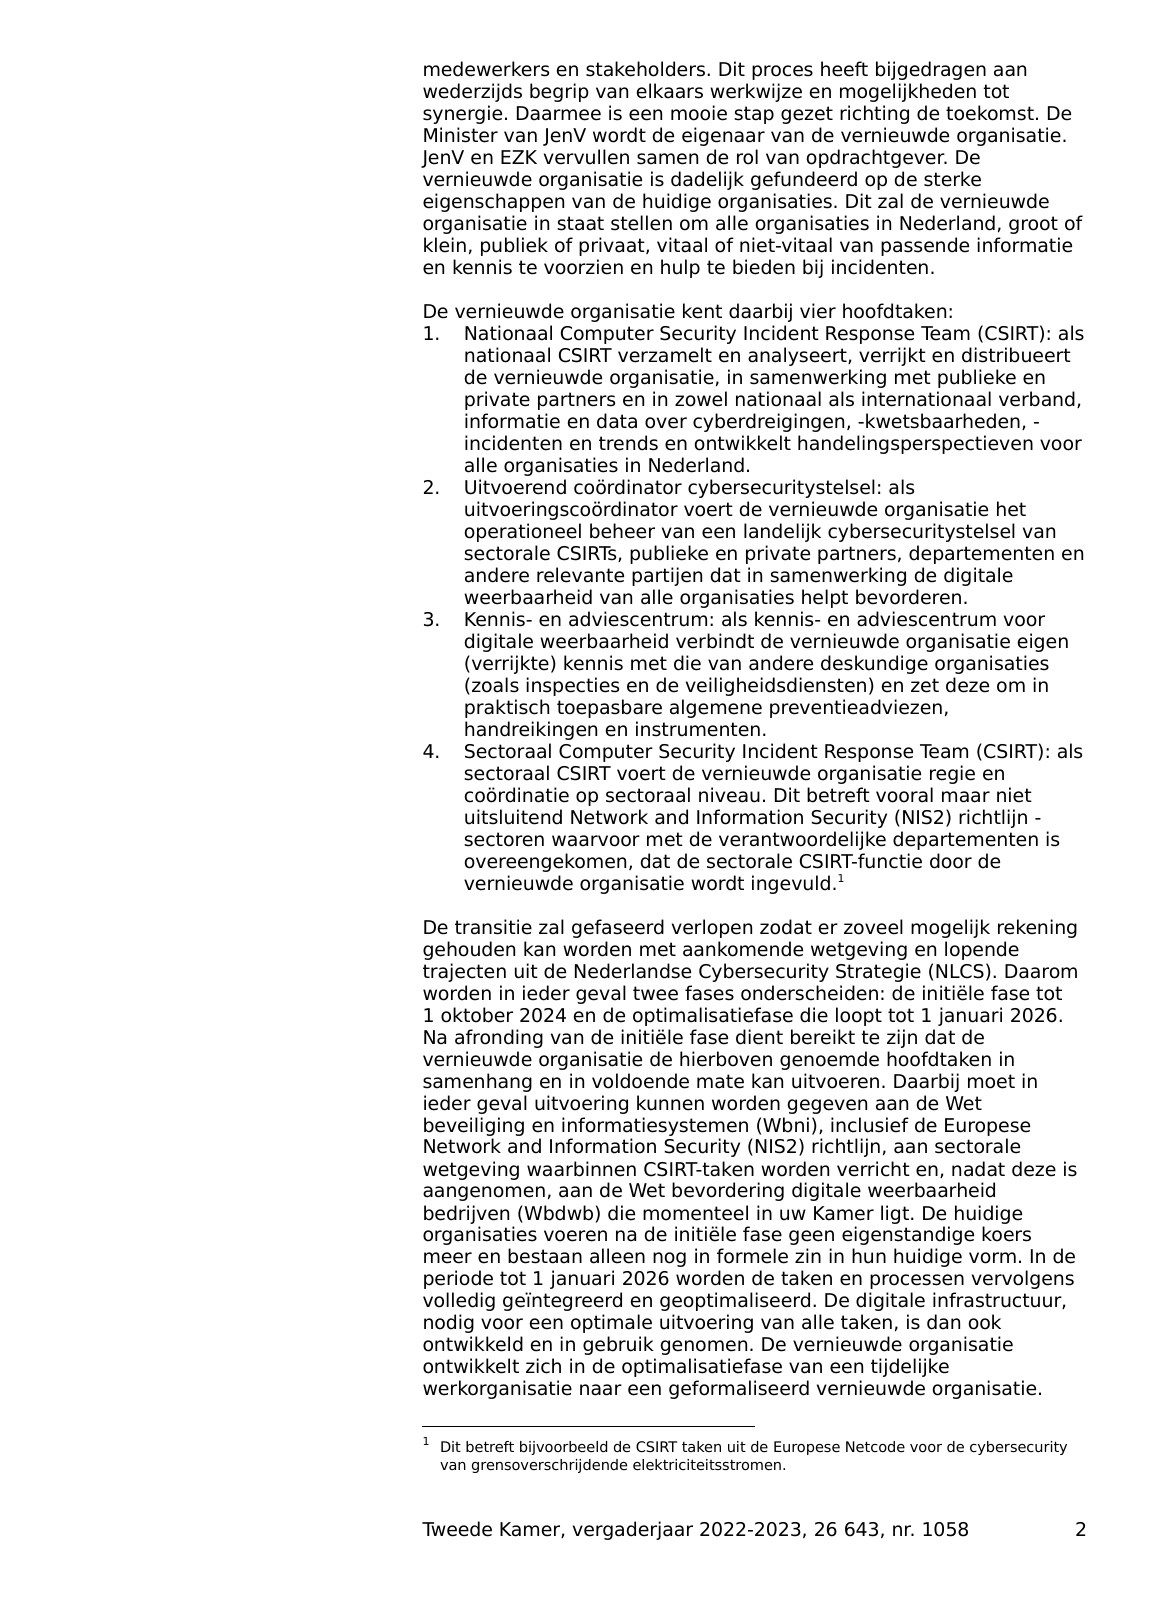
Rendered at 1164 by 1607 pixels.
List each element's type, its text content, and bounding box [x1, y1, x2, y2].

text De transitie zal gefaseerd verlopen zodat er zoveel mogelijk rekening gehouden kan worden met aankomende wetgeving en lopende trajecten uit de Nederlandse Cybersecurity Strategie (NLCS). Daarom worden in ieder geval twee fases onderscheiden: de initiële fase tot 1 oktober 2024 en de optimalisatiefase die loopt tot 1 januari 2026. Na afronding van de initiële fase dient bereikt te zijn dat de vernieuwde organisatie de hierboven genoemde hoofdtaken in samenhang en in voldoende mate kan uitvoeren. Daarbij moet in ieder geval uitvoering kunnen worden gegeven aan de Wet beveiliging en informatiesystemen (Wbni), inclusief de Europese Network and Information Security (NIS2) richtlijn, aan sectorale wetgeving waarbinnen CSIRT-taken worden verricht en, nadat deze is aangenomen, aan de Wet bevordering digitale weerbaarheid bedrijven (Wbdwb) die momenteel in uw Kamer ligt. De huidige organisaties voeren na de initiële fase geen eigenstandige koers meer en bestaan alleen nog in formele zin in hun huidige vorm. In de periode tot 1 januari 2026 worden de taken en processen vervolgens volledig geïntegreerd en geoptimaliseerd. De digitale infrastructuur, nodig voor een optimale uitvoering van alle taken, is dan ook ontwikkeld en in gebruik genomen. De vernieuwde organisatie ontwikkelt zich in de optimalisatiefase van een tijdelijke werkorganisatie naar een geformaliseerd vernieuwde organisatie. [422, 917, 1087, 1400]
text 1. Nationaal Computer Security Incident Response Team (CSIRT): als nationaal CSIRT verzamelt en analyseert, verrijkt en distribueert de vernieuwde organisatie, in samenwerking met publieke en private partners en in zowel nationaal als internationaal verband, informatie en data over cyberdreigingen, -kwetsbaarheden, -incidenten en trends en ontwikkelt handelingsperspectieven voor alle organisaties in Nederland. [422, 323, 1087, 477]
text medewerkers en stakeholders. Dit proces heeft bijgedragen aan wederzijds begrip van elkaars werkwijze en mogelijkheden tot synergie. Daarmee is een mooie stap gezet richting de toekomst. De Minister van JenV wordt de eigenaar van de vernieuwde organisatie. JenV en EZK vervullen samen de rol van opdrachtgever. De vernieuwde organisatie is dadelijk gefundeerd op de sterke eigenschappen van de huidige organisaties. Dit zal de vernieuwde organisatie in staat stellen om alle organisaties in Nederland, groot of klein, publiek of privaat, vitaal of niet-vitaal van passende informatie en kennis te voorzien en hulp te bieden bij incidenten. [422, 59, 1087, 279]
text 4. Sectoraal Computer Security Incident Response Team (CSIRT): als sectoraal CSIRT voert de vernieuwde organisatie regie en coördinatie op sectoraal niveau. Dit betreft vooral maar niet uitsluitend Network and Information Security (NIS2) richtlijn -sectoren waarvoor met de verantwoordelijke departementen is overeengekomen, dat de sectorale CSIRT-functie door de vernieuwde organisatie wordt ingevuld. [422, 741, 1087, 894]
text Dit betreft bijvoorbeeld de CSIRT taken uit de Europese Netcode voor de cybersecurity van grensoverschrijdende elektriciteitsstromen. [422, 1435, 1087, 1474]
text 2. Uitvoerend coördinator cybersecuritystelsel: als uitvoeringscoördinator voert de vernieuwde organisatie het operationeel beheer van een landelijk cybersecuritystelsel van sectorale CSIRTs, publieke en private partners, departementen en andere relevante partijen dat in samenwerking de digitale weerbaarheid van alle organisaties helpt bevorderen. [422, 477, 1087, 609]
text De vernieuwde organisatie kent daarbij vier hoofdtaken: [422, 301, 1087, 323]
text 3. Kennis- en adviescentrum: als kennis- en adviescentrum voor digitale weerbaarheid verbindt de vernieuwde organisatie eigen (verrijkte) kennis met die van andere deskundige organisaties (zoals inspecties en de veiligheidsdiensten) en zet deze om in praktisch toepasbare algemene preventieadviezen, handreikingen en instrumenten. [422, 609, 1087, 741]
